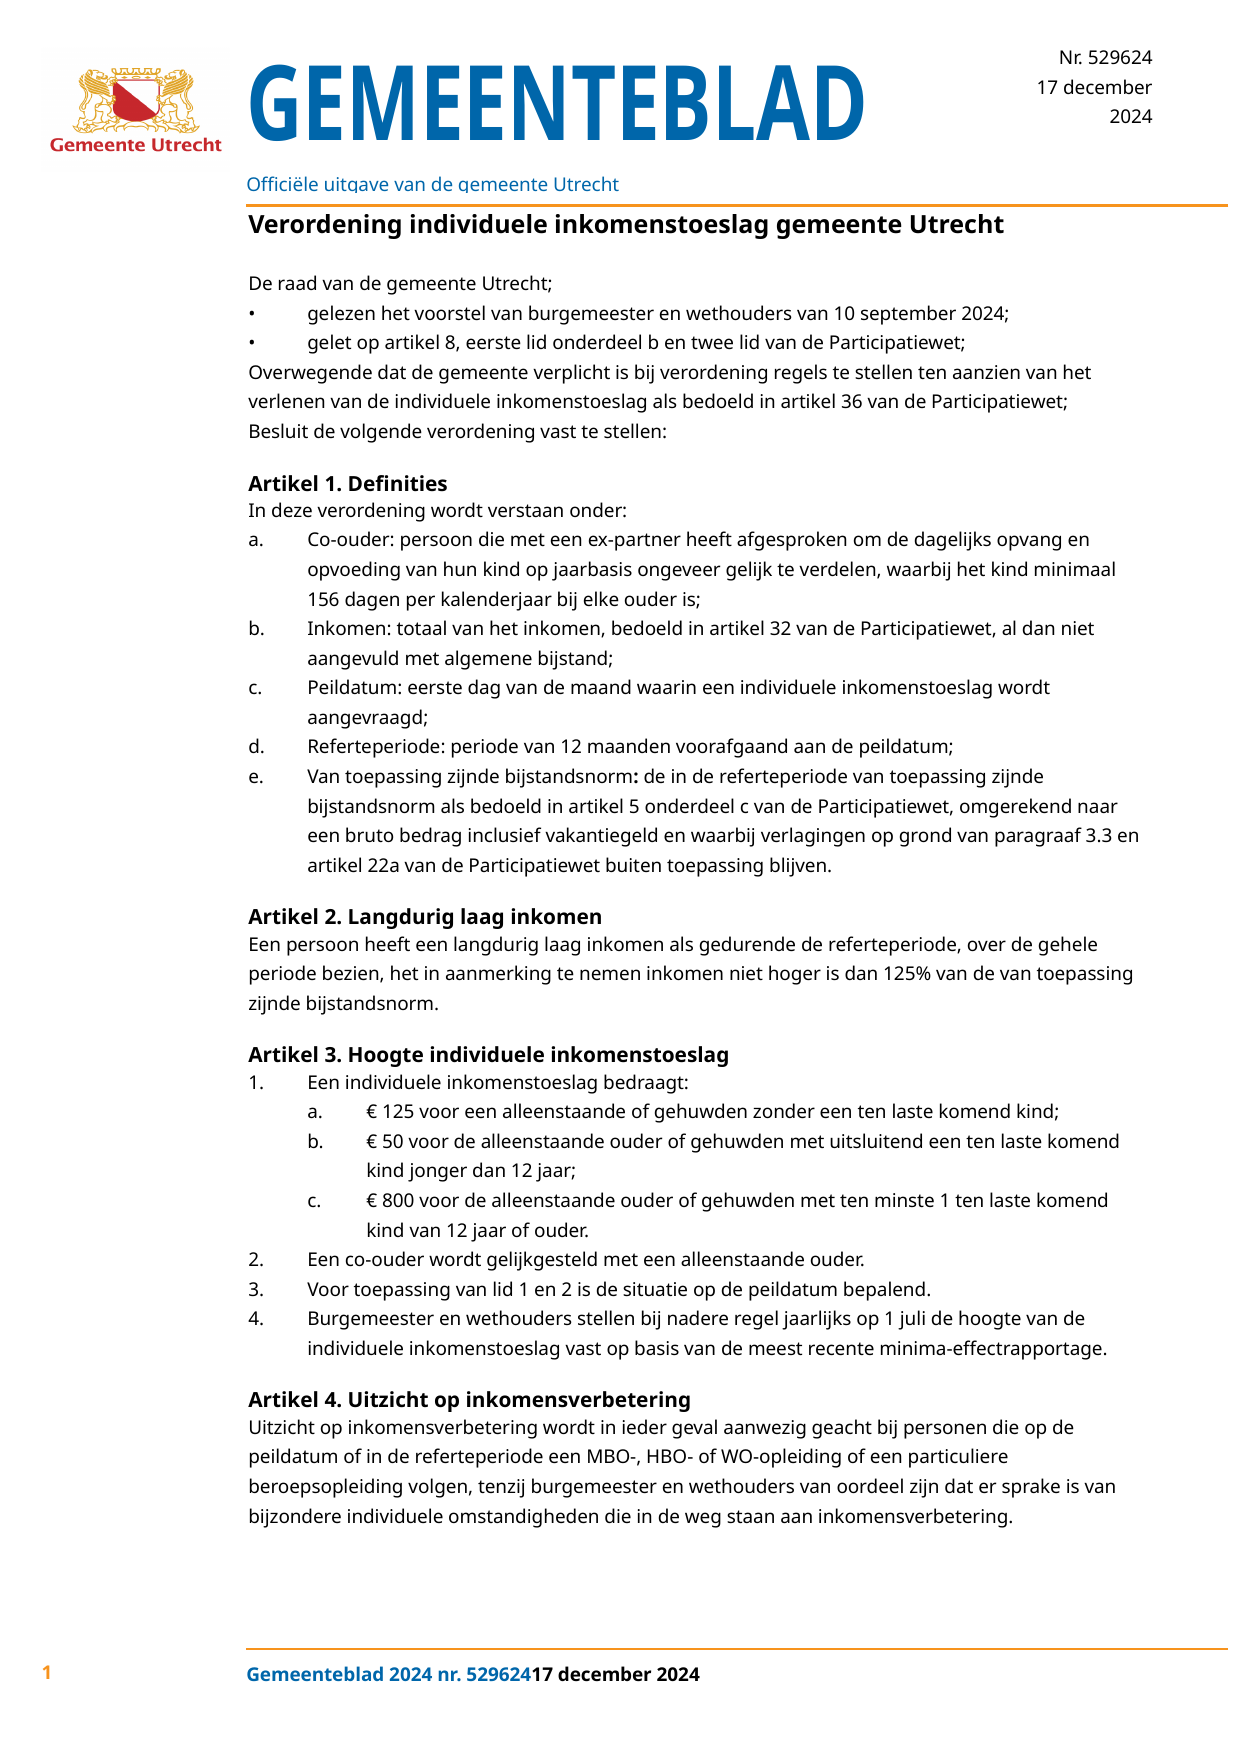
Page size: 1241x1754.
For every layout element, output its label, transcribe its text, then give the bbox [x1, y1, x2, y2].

text Artikel 1. Definities [248, 469, 1152, 497]
text Artikel 4. Uitzicht op inkomensverbetering [248, 1386, 1152, 1414]
list Voor toepassing van lid 1 en 2 is de situatie op de peildatum bepalend. [248, 1276, 1152, 1302]
list Co-ouder: persoon die met een ex-partner heeft afgesproken om de dagelijks opvang en opvoeding van hun kind op jaarbasis ongeveer gelijk te verdelen, waarbij het kind minimaal 156 dagen per kalenderjaar bij elke ouder is; [248, 527, 1152, 612]
list Referteperiode: periode van 12 maanden voorafgaand aan de peildatum; [248, 734, 1152, 759]
list € 50 voor de alleenstaande ouder of gehuwden met uitsluitend een ten laste komend kind jonger dan 12 jaar; [307, 1128, 1152, 1183]
text In deze verordening wordt verstaan onder: [248, 497, 1152, 523]
text Artikel 3. Hoogte individuele inkomenstoeslag [248, 1041, 1152, 1069]
list Van toepassing zijnde bijstandsnorm: de in de referteperiode van toepassing zijnde bijstandsnorm als bedoeld in artikel 5 onderdeel c van de Participatiewet, omgerekend naar een bruto bedrag inclusief vakantiegeld en waarbij verlagingen op grond van paragraaf 3.3 en artikel 22a van de Participatiewet buiten toepassing blijven. [248, 763, 1152, 878]
list Een individuele inkomenstoeslag bedraagt: [248, 1069, 1152, 1095]
list € 800 voor de alleenstaande ouder of gehuwden met ten minste 1 ten laste komend kind van 12 jaar of ouder. [307, 1187, 1152, 1243]
text Artikel 2. Langdurig laag inkomen [248, 902, 1152, 931]
list Peildatum: eerste dag van de maand waarin een individuele inkomenstoeslag wordt aangevraagd; [248, 674, 1152, 730]
text Een persoon heeft een langdurig laag inkomen als gedurende de referteperiode, over de gehele periode bezien, het in aanmerking te nemen inkomen niet hoger is dan 125% van de van toepassing zijnde bijstandsnorm. [248, 931, 1152, 1016]
list Inkomen: totaal van het inkomen, bedoeld in artikel 32 van de Participatiewet, al dan niet aangevuld met algemene bijstand; [248, 615, 1152, 671]
text Overwegende dat de gemeente verplicht is bij verordening regels te stellen ten aanzien van het verlenen van de individuele inkomenstoeslag als bedoeld in artikel 36 van de Participatiewet; [248, 359, 1152, 414]
list € 125 voor een alleenstaande of gehuwden zonder een ten laste komend kind; [307, 1098, 1152, 1124]
picture [41, 47, 231, 172]
text Uitzicht op inkomensverbetering wordt in ieder geval aanwezig geacht bij personen die op de peildatum of in de referteperiode een MBO-, HBO- of WO-opleiding of een particuliere beroepsopleiding volgen, tenzij burgemeester en wethouders van oordeel zijn dat er sprake is van bijzondere individuele omstandigheden die in de weg staan aan inkomensverbetering. [248, 1414, 1152, 1528]
list Burgemeester en wethouders stellen bij nadere regel jaarlijks op 1 juli de hoogte van de individuele inkomenstoeslag vast op basis van de meest recente minima-effectrapportage. [248, 1306, 1152, 1361]
list Een co-ouder wordt gelijkgesteld met een alleenstaande ouder. [248, 1246, 1152, 1272]
text De raad van de gemeente Utrecht; [248, 270, 1152, 296]
list gelet op artikel 8, eerste lid onderdeel b en twee lid van de Participatiewet; [248, 329, 1152, 355]
text Besluit de volgende verordening vast te stellen: [248, 418, 1152, 444]
text Verordening individuele inkomenstoeslag gemeente Utrecht [248, 207, 1152, 241]
list gelezen het voorstel van burgemeester en wethouders van 10 september 2024; [248, 300, 1152, 326]
